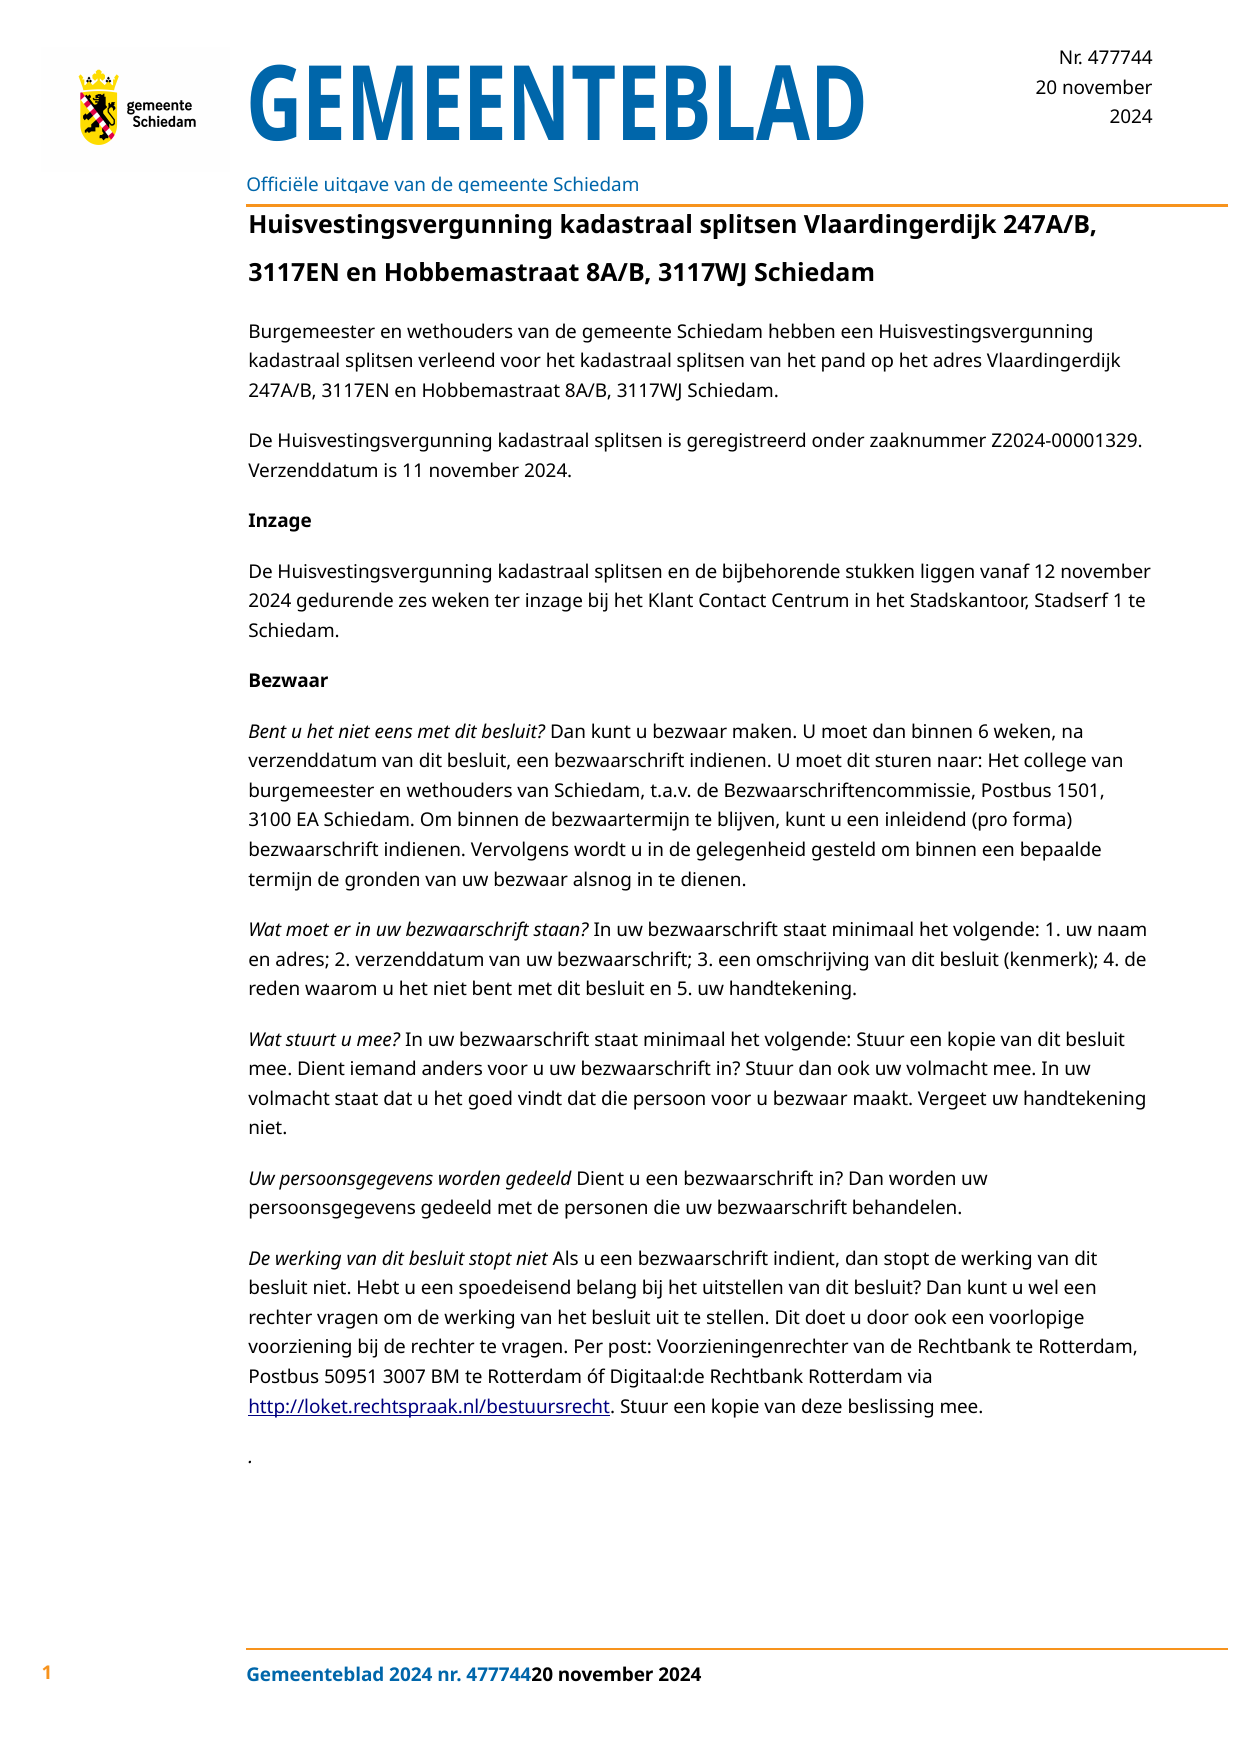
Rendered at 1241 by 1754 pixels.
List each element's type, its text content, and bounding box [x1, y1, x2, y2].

text Wat stuurt u mee? In uw bezwaarschrift staat minimaal het volgende: Stuur een kopie van dit besluit mee. Dient iemand anders voor u uw bezwaarschrift in? Stuur dan ook uw volmacht mee. In uw volmacht staat dat u het goed vindt dat die persoon voor u bezwaar maakt. Vergeet uw handtekening niet. [248, 1026, 1152, 1140]
text Burgemeester en wethouders van de gemeente Schiedam hebben een Huisvestingsvergunning kadastraal splitsen verleend voor het kadastraal splitsen van het pand op het adres Vlaardingerdijk 247A/B, 3117EN en Hobbemastraat 8A/B, 3117WJ Schiedam. [248, 318, 1152, 403]
text De werking van dit besluit stopt niet Als u een bezwaarschrift indient, dan stopt de werking van dit besluit niet. Hebt u een spoedeisend belang bij het uitstellen van dit besluit? Dan kunt u wel een rechter vragen om de werking van het besluit uit te stellen. Dit doet u door ook een voorlopige voorziening bij de rechter te vragen. Per post: Voorzieningenrechter van de Rechtbank te Rotterdam, Postbus 50951 3007 BM te Rotterdam óf Digitaal:de Rechtbank Rotterdam via http://loket.rechtspraak.nl/bestuursrecht. Stuur een kopie van deze beslissing mee. [248, 1245, 1152, 1419]
text De Huisvestingsvergunning kadastraal splitsen is geregistreerd onder zaaknummer Z2024-00001329. Verzenddatum is 11 november 2024. [248, 427, 1152, 483]
text Huisvestingsvergunning kadastraal splitsen Vlaardingerdijk 247A/B, 3117EN en Hobbemastraat 8A/B, 3117WJ Schiedam [248, 207, 1152, 288]
text Bezwaar [248, 667, 1152, 693]
text De Huisvestingsvergunning kadastraal splitsen en de bijbehorende stukken liggen vanaf 12 november 2024 gedurende zes weken ter inzage bij het Klant Contact Centrum in het Stadskantoor, Stadserf 1 te Schiedam. [248, 558, 1152, 643]
text Wat moet er in uw bezwaarschrift staan? In uw bezwaarschrift staat minimaal het volgende: 1. uw naam en adres; 2. verzenddatum van uw bezwaarschrift; 3. een omschrijving van dit besluit (kenmerk); 4. de reden waarom u het niet bent met dit besluit en 5. uw handtekening. [248, 916, 1152, 1001]
text Inzage [248, 507, 1152, 533]
text Bent u het niet eens met dit besluit? Dan kunt u bezwaar maken. U moet dan binnen 6 weken, na verzenddatum van dit besluit, een bezwaarschrift indienen. U moet dit sturen naar: Het college van burgemeester en wethouders van Schiedam, t.a.v. de Bezwaarschriftencommissie, Postbus 1501, 3100 EA Schiedam. Om binnen de bezwaartermijn te blijven, kunt u een inleidend (pro forma) bezwaarschrift indienen. Vervolgens wordt u in de gelegenheid gesteld om binnen een bepaalde termijn de gronden van uw bezwaar alsnog in te dienen. [248, 718, 1152, 892]
text Uw persoonsgegevens worden gedeeld Dient u een bezwaarschrift in? Dan worden uw persoonsgegevens gedeeld met de personen die uw bezwaarschrift behandelen. [248, 1165, 1152, 1220]
picture [41, 47, 231, 172]
text . [248, 1443, 1152, 1469]
